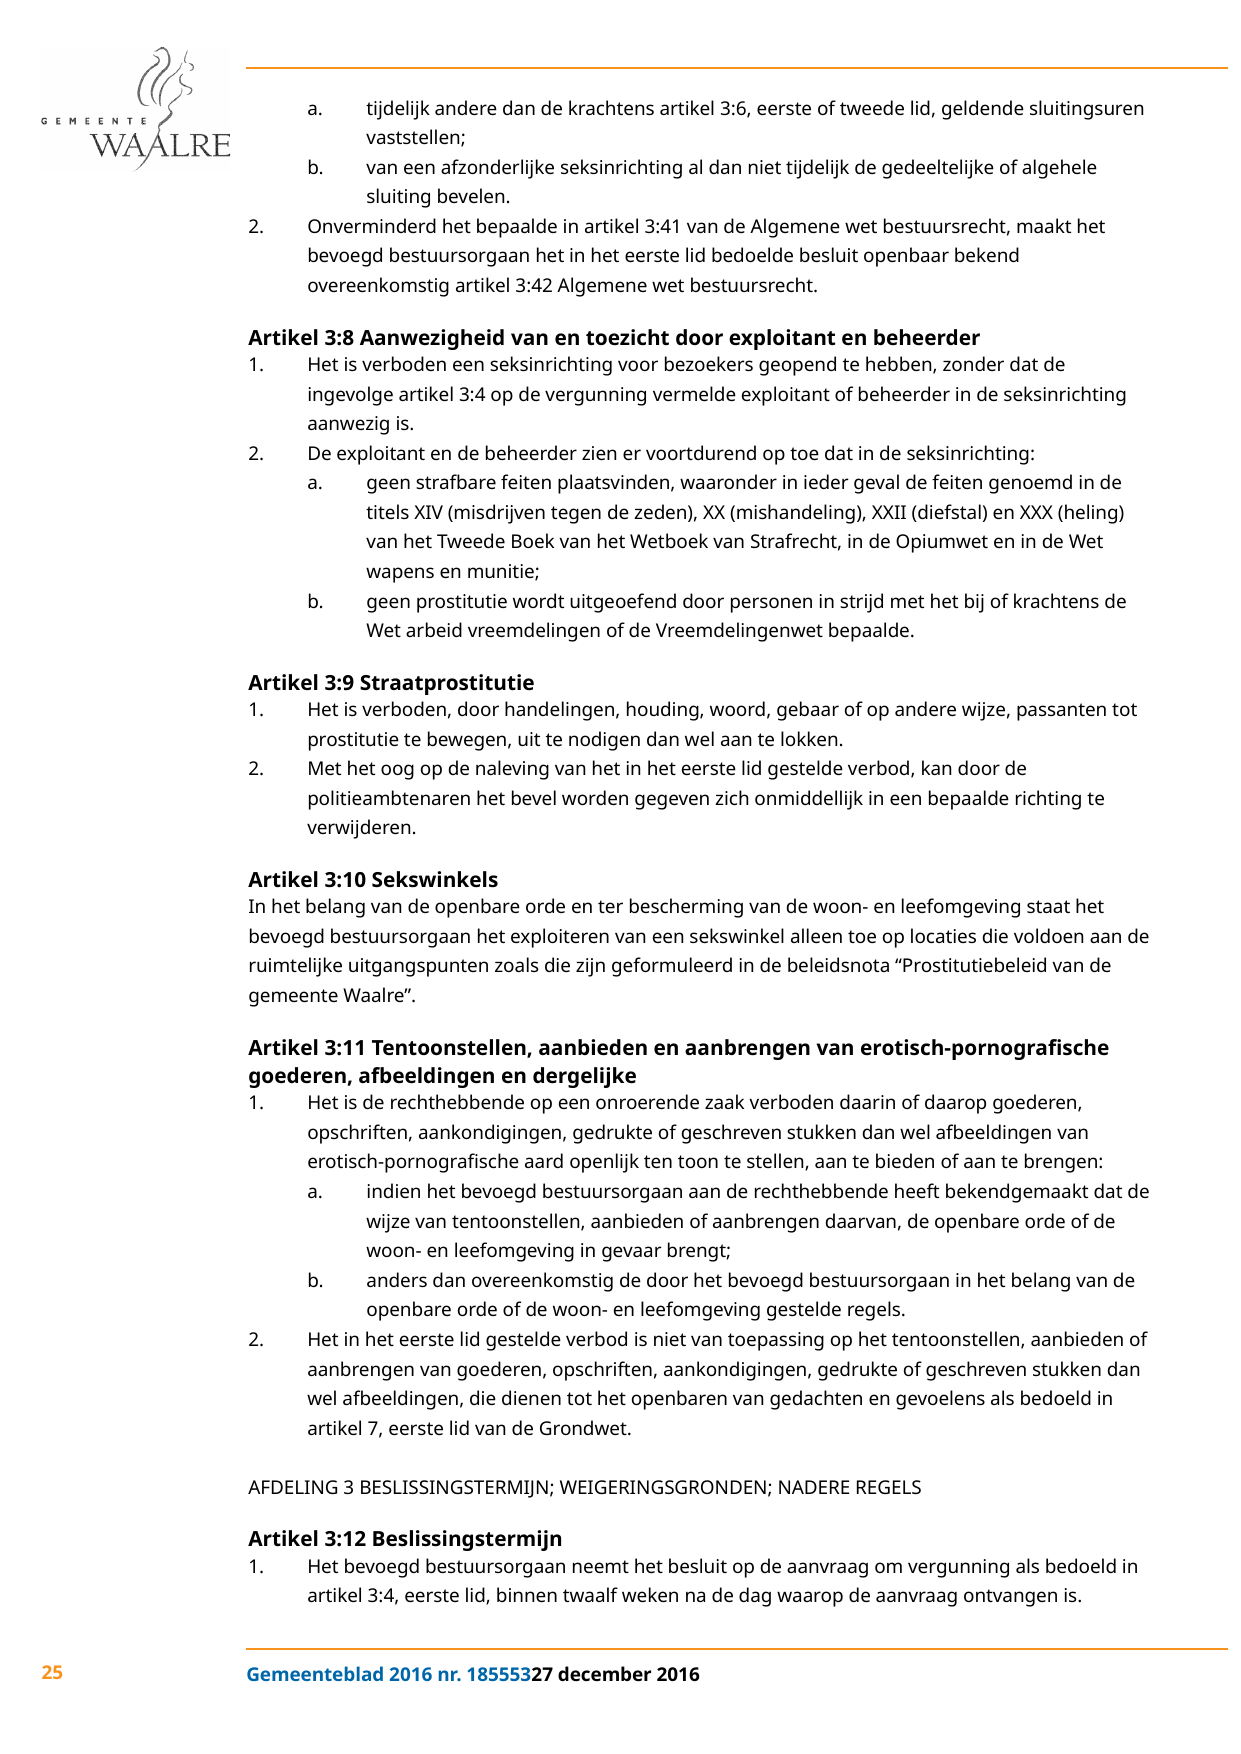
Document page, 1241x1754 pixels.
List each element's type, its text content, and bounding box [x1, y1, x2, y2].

list anders dan overeenkomstig de door het bevoegd bestuursorgaan in het belang van de openbare orde of de woon- en leefomgeving gestelde regels. [307, 1267, 1152, 1322]
text Artikel 3:10 Sekswinkels [248, 865, 1152, 893]
text Artikel 3:11 Tentoonstellen, aanbieden en aanbrengen van erotisch-pornografische goederen, afbeeldingen en dergelijke [248, 1033, 1152, 1089]
text In het belang van de openbare orde en ter bescherming van de woon- en leefomgeving staat het bevoegd bestuursorgaan het exploiteren van een sekswinkel alleen toe op locaties die voldoen aan de ruimtelijke uitgangspunten zoals die zijn geformuleerd in de beleidsnota “Prostitutiebeleid van de gemeente Waalre”. [248, 893, 1152, 1008]
text Artikel 3:8 Aanwezigheid van en toezicht door exploitant en beheerder [248, 323, 1152, 351]
list Het is verboden, door handelingen, houding, woord, gebaar of op andere wijze, passanten tot prostitutie te bewegen, uit te nodigen dan wel aan te lokken. [248, 696, 1152, 752]
list tijdelijk andere dan de krachtens artikel 3:6, eerste of tweede lid, geldende sluitingsuren vaststellen; [307, 95, 1152, 150]
list Het in het eerste lid gestelde verbod is niet van toepassing op het tentoonstellen, aanbieden of aanbrengen van goederen, opschriften, aankondigingen, gedrukte of geschreven stukken dan wel afbeeldingen, die dienen tot het openbaren van gedachten en gevoelens als bedoeld in artikel 7, eerste lid van de Grondwet. [248, 1326, 1152, 1441]
list Het is verboden een seksinrichting voor bezoekers geopend te hebben, zonder dat de ingevolge artikel 3:4 op de vergunning vermelde exploitant of beheerder in de seksinrichting aanwezig is. [248, 351, 1152, 436]
text Artikel 3:12 Beslissingstermijn [248, 1524, 1152, 1553]
text AFDELING 3 BESLISSINGSTERMIJN; WEIGERINGSGRONDEN; NADERE REGELS [248, 1474, 1152, 1500]
list Met het oog op de naleving van het in het eerste lid gestelde verbod, kan door de politieambtenaren het bevel worden gegeven zich onmiddellijk in een bepaalde richting te verwijderen. [248, 755, 1152, 840]
list van een afzonderlijke seksinrichting al dan niet tijdelijk de gedeeltelijke of algehele sluiting bevelen. [307, 154, 1152, 209]
list geen prostitutie wordt uitgeoefend door personen in strijd met het bij of krachtens de Wet arbeid vreemdelingen of de Vreemdelingenwet bepaalde. [307, 588, 1152, 643]
text Artikel 3:9 Straatprostitutie [248, 668, 1152, 696]
list Het bevoegd bestuursorgaan neemt het besluit op de aanvraag om vergunning als bedoeld in artikel 3:4, eerste lid, binnen twaalf weken na de dag waarop de aanvraag ontvangen is. [248, 1553, 1152, 1608]
list geen strafbare feiten plaatsvinden, waaronder in ieder geval de feiten genoemd in de titels XIV (misdrijven tegen de zeden), XX (mishandeling), XXII (diefstal) en XXX (heling) van het Tweede Boek van het Wetboek van Strafrecht, in de Opiumwet en in de Wet wapens en munitie; [307, 469, 1152, 584]
list Onverminderd het bepaalde in artikel 3:41 van de Algemene wet bestuursrecht, maakt het bevoegd bestuursorgaan het in het eerste lid bedoelde besluit openbaar bekend overeenkomstig artikel 3:42 Algemene wet bestuursrecht. [248, 213, 1152, 298]
list De exploitant en de beheerder zien er voortdurend op toe dat in de seksinrichting: [248, 440, 1152, 466]
list indien het bevoegd bestuursorgaan aan de rechthebbende heeft bekendgemaakt dat de wijze van tentoonstellen, aanbieden of aanbrengen daarvan, de openbare orde of de woon- en leefomgeving in gevaar brengt; [307, 1178, 1152, 1263]
list Het is de rechthebbende op een onroerende zaak verboden daarin of daarop goederen, opschriften, aankondigingen, gedrukte of geschreven stukken dan wel afbeeldingen van erotisch-pornografische aard openlijk ten toon te stellen, aan te bieden of aan te brengen: [248, 1089, 1152, 1174]
picture [41, 47, 231, 172]
